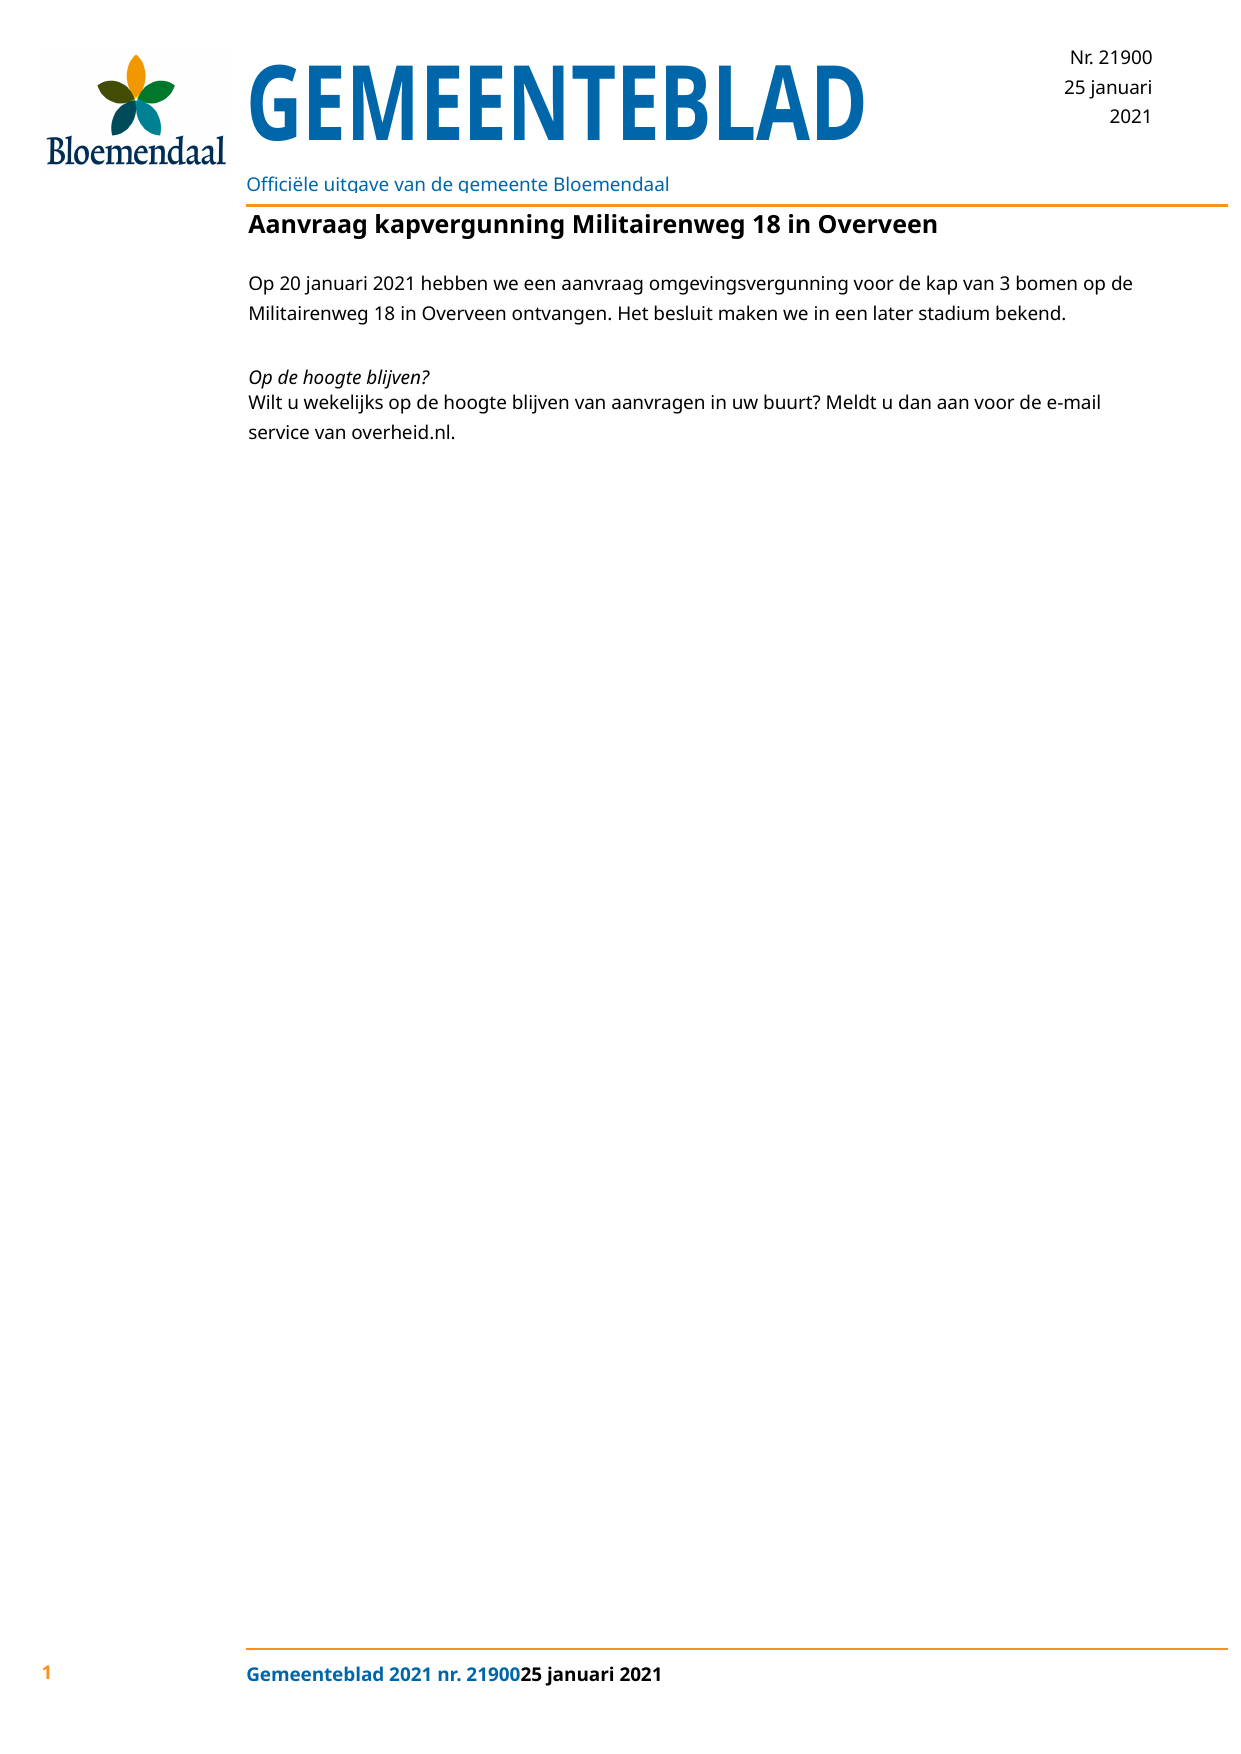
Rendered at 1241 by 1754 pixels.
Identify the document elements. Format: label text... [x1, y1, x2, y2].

text Op de hoogte blijven? [248, 364, 1152, 389]
text Aanvraag kapvergunning Militairenweg 18 in Overveen [248, 207, 1152, 241]
picture [41, 47, 231, 172]
text Wilt u wekelijks op de hoogte blijven van aanvragen in uw buurt? Meldt u dan aan voor de e-mail service van overheid.nl. [248, 389, 1152, 445]
text Op 20 januari 2021 hebben we een aanvraag omgevingsvergunning voor de kap van 3 bomen op de Militairenweg 18 in Overveen ontvangen. Het besluit maken we in een later stadium bekend. [248, 270, 1152, 326]
